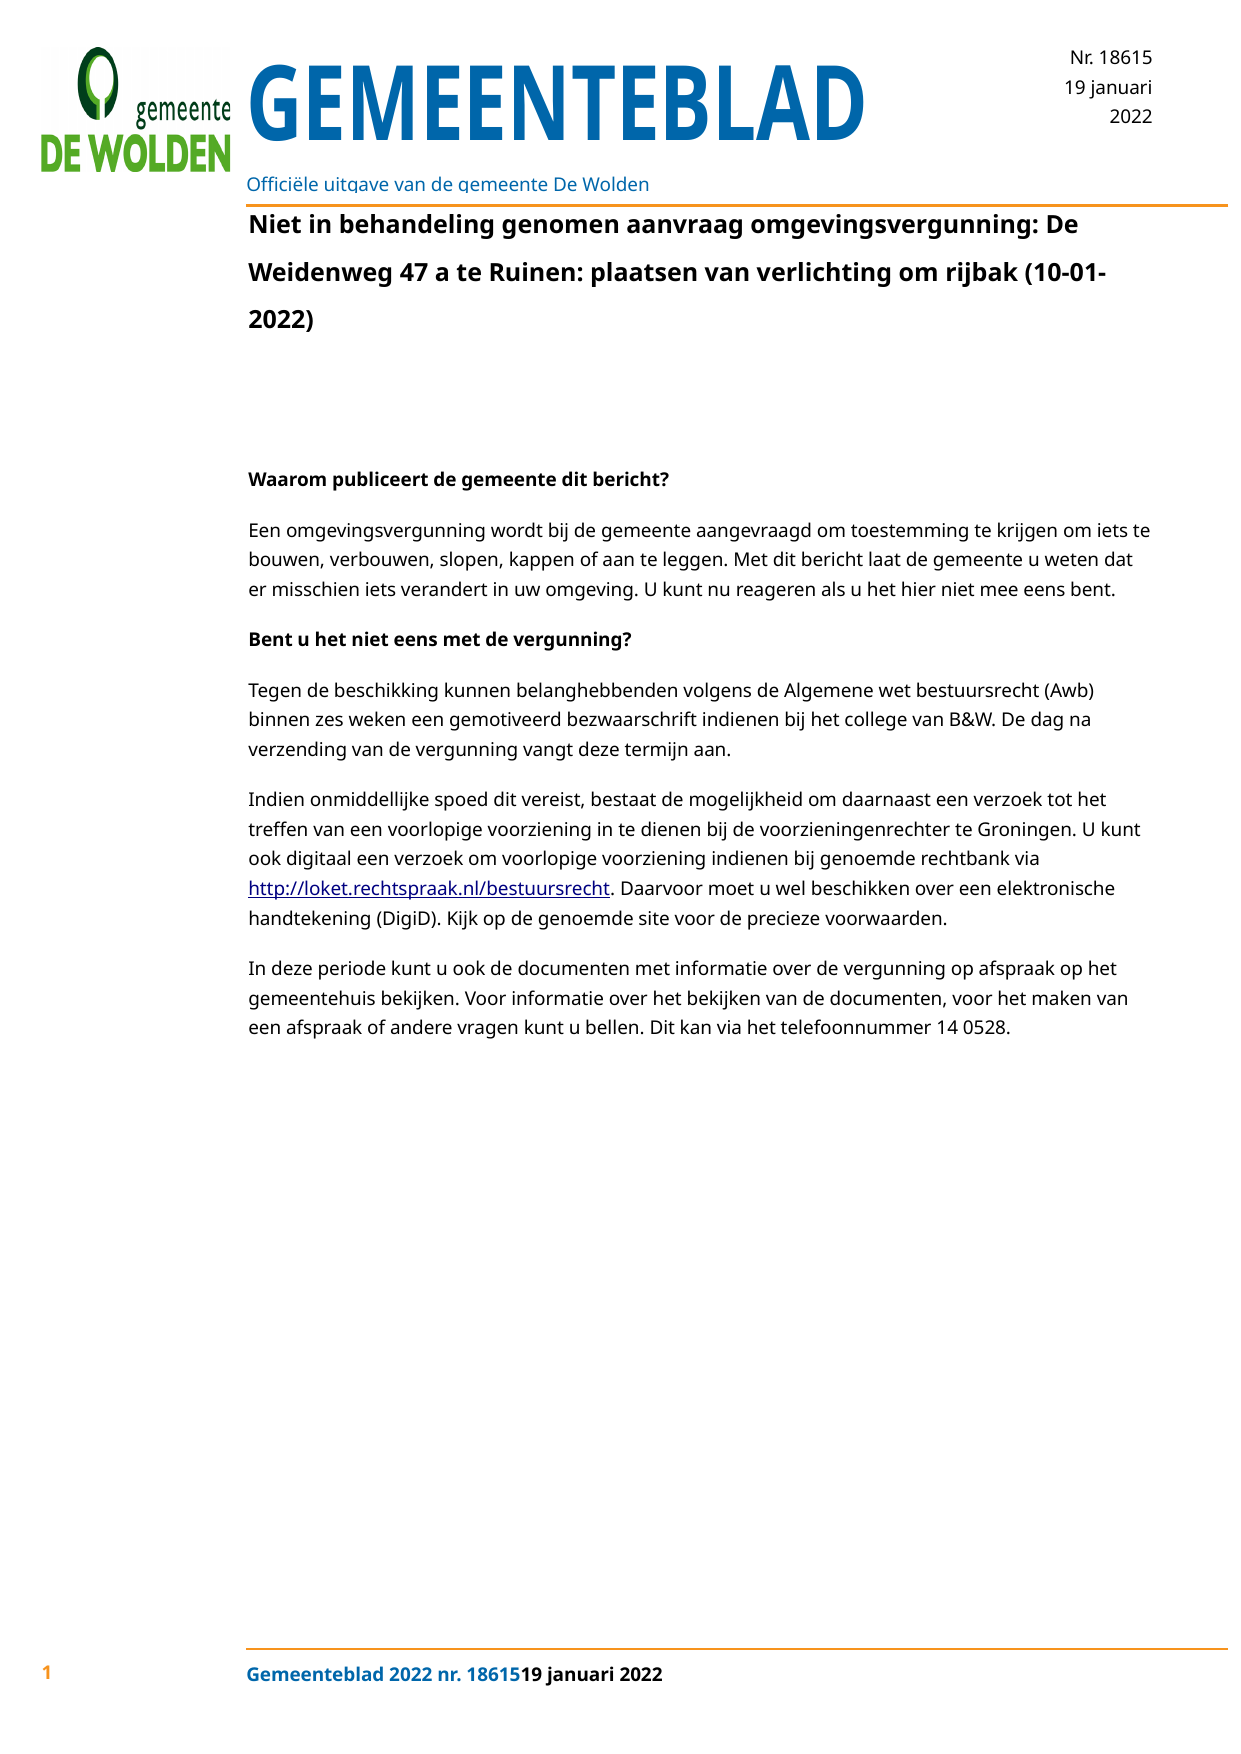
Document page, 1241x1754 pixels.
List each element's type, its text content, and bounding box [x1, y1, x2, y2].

text Waarom publiceert de gemeente dit bericht? [248, 466, 1152, 492]
text Een omgevingsvergunning wordt bij de gemeente aangevraagd om toestemming te krijgen om iets te bouwen, verbouwen, slopen, kappen of aan te leggen. Met dit bericht laat de gemeente u weten dat er misschien iets verandert in uw omgeving. U kunt nu reageren als u het hier niet mee eens bent. [248, 517, 1152, 602]
text Bent u het niet eens met de vergunning? [248, 626, 1152, 652]
text Niet in behandeling genomen aanvraag omgevingsvergunning: De Weidenweg 47 a te Ruinen: plaatsen van verlichting om rijbak (10-01-2022) [248, 207, 1152, 336]
text Indien onmiddellijke spoed dit vereist, bestaat de mogelijkheid om daarnaast een verzoek tot het treffen van een voorlopige voorziening in te dienen bij de voorzieningenrechter te Groningen. U kunt ook digitaal een verzoek om voorlopige voorziening indienen bij genoemde rechtbank via http://loket.rechtspraak.nl/bestuursrecht. Daarvoor moet u wel beschikken over een elektronische handtekening (DigiD). Kijk op de genoemde site voor de precieze voorwaarden. [248, 786, 1152, 930]
text Tegen de beschikking kunnen belanghebbenden volgens de Algemene wet bestuursrecht (Awb) binnen zes weken een gemotiveerd bezwaarschrift indienen bij het college van B&W. De dag na verzending van de vergunning vangt deze termijn aan. [248, 677, 1152, 762]
picture [41, 47, 231, 172]
text In deze periode kunt u ook de documenten met informatie over de vergunning op afspraak op het gemeentehuis bekijken. Voor informatie over het bekijken van de documenten, voor het maken van een afspraak of andere vragen kunt u bellen. Dit kan via het telefoonnummer 14 0528. [248, 955, 1152, 1040]
